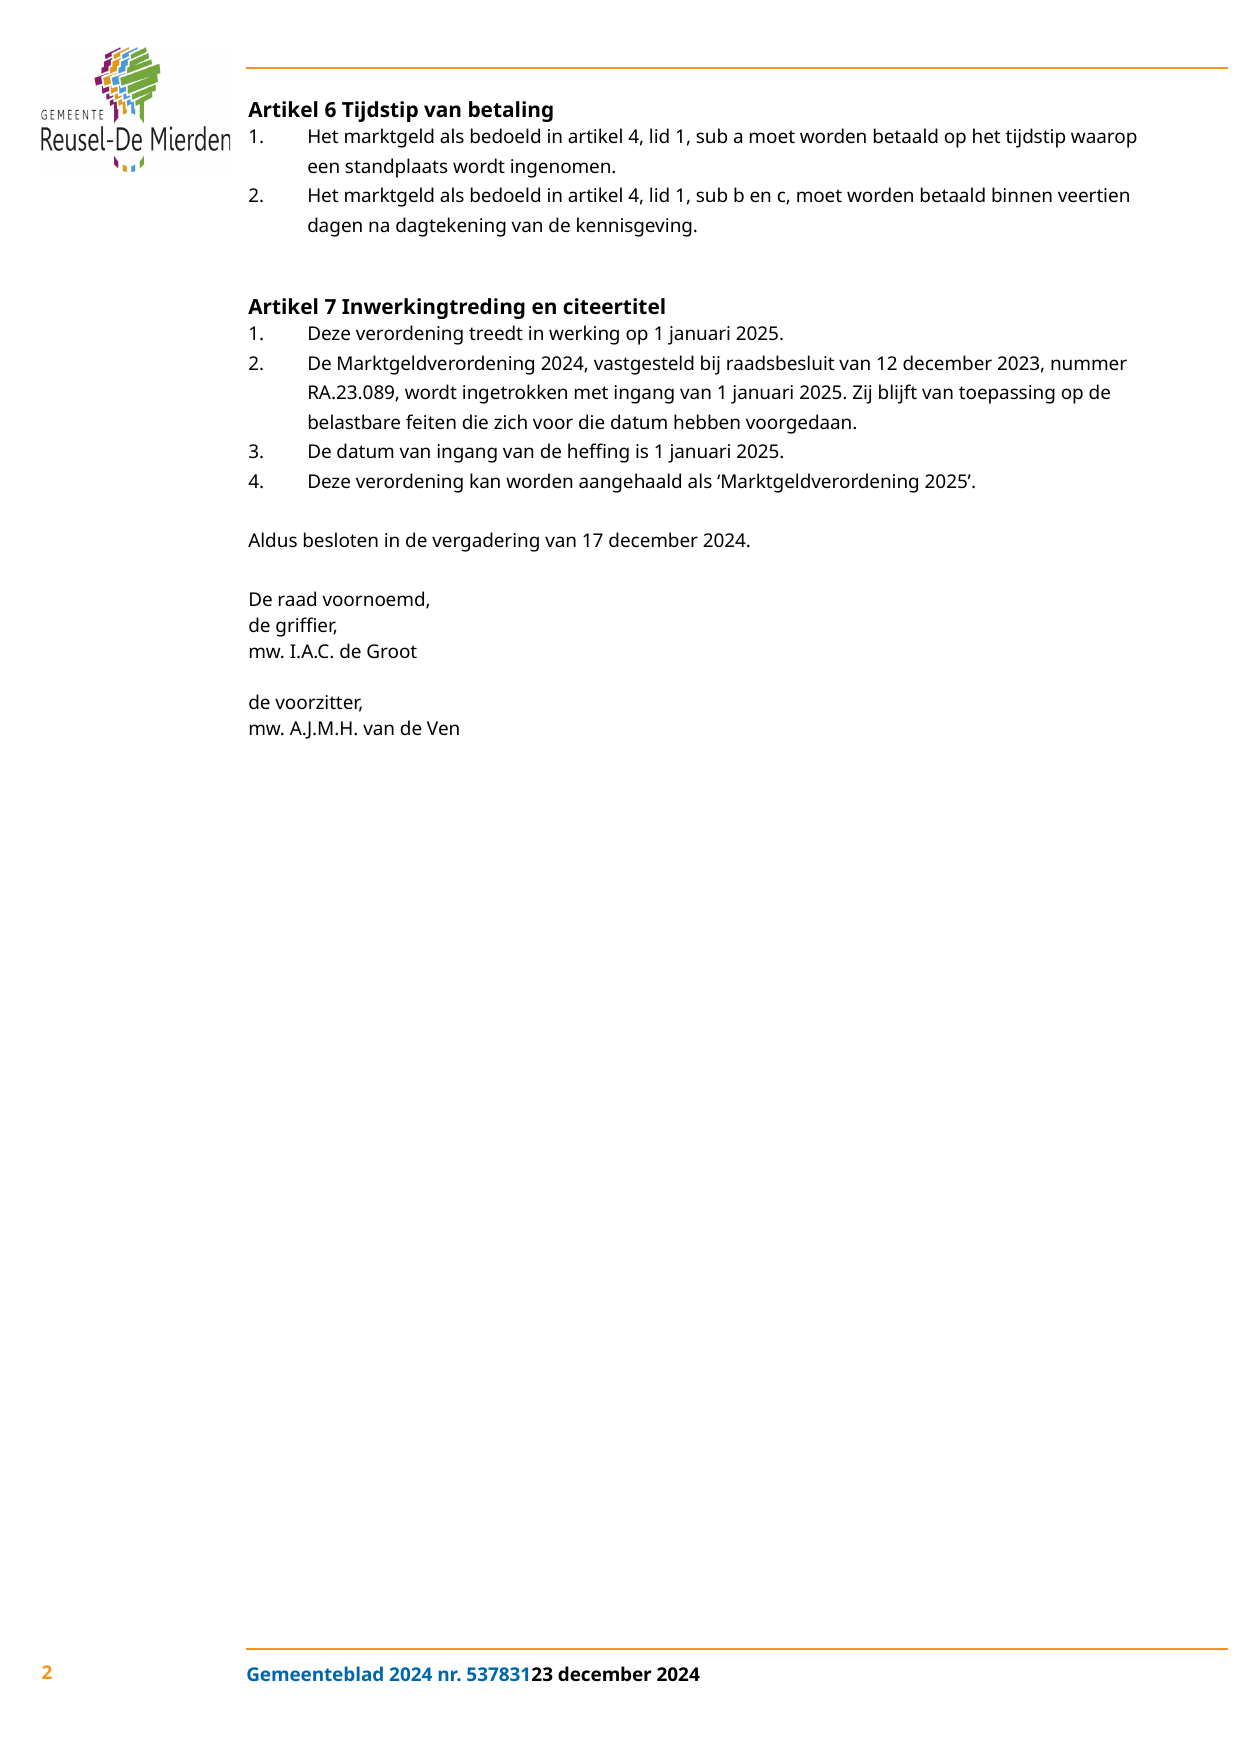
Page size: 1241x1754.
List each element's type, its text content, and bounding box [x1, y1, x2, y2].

list De datum van ingang van de heffing is 1 januari 2025. [248, 439, 1152, 464]
text Aldus besloten in de vergadering van 17 december 2024. [248, 527, 1152, 553]
text De raad voornoemd, [248, 587, 1152, 612]
text de griffier, [248, 612, 1152, 638]
list Het marktgeld als bedoeld in artikel 4, lid 1, sub b en c, moet worden betaald binnen veertien dagen na dagtekening van de kennisgeving. [248, 182, 1152, 238]
text Artikel 6 Tijdstip van betaling [248, 95, 1152, 123]
list Deze verordening kan worden aangehaald als ‘Marktgeldverordening 2025’. [248, 468, 1152, 494]
list Deze verordening treedt in werking op 1 januari 2025. [248, 320, 1152, 346]
picture [41, 47, 231, 172]
text de voorzitter, [248, 689, 1152, 715]
text Artikel 7 Inwerkingtreding en citeertitel [248, 292, 1152, 320]
list Het marktgeld als bedoeld in artikel 4, lid 1, sub a moet worden betaald op het tijdstip waarop een standplaats wordt ingenomen. [248, 123, 1152, 178]
text mw. A.J.M.H. van de Ven [248, 715, 1152, 741]
list De Marktgeldverordening 2024, vastgesteld bij raadsbesluit van 12 december 2023, nummer RA.23.089, wordt ingetrokken met ingang van 1 januari 2025. Zij blijft van toepassing op de belastbare feiten die zich voor die datum hebben voorgedaan. [248, 350, 1152, 435]
text mw. I.A.C. de Groot [248, 638, 1152, 664]
